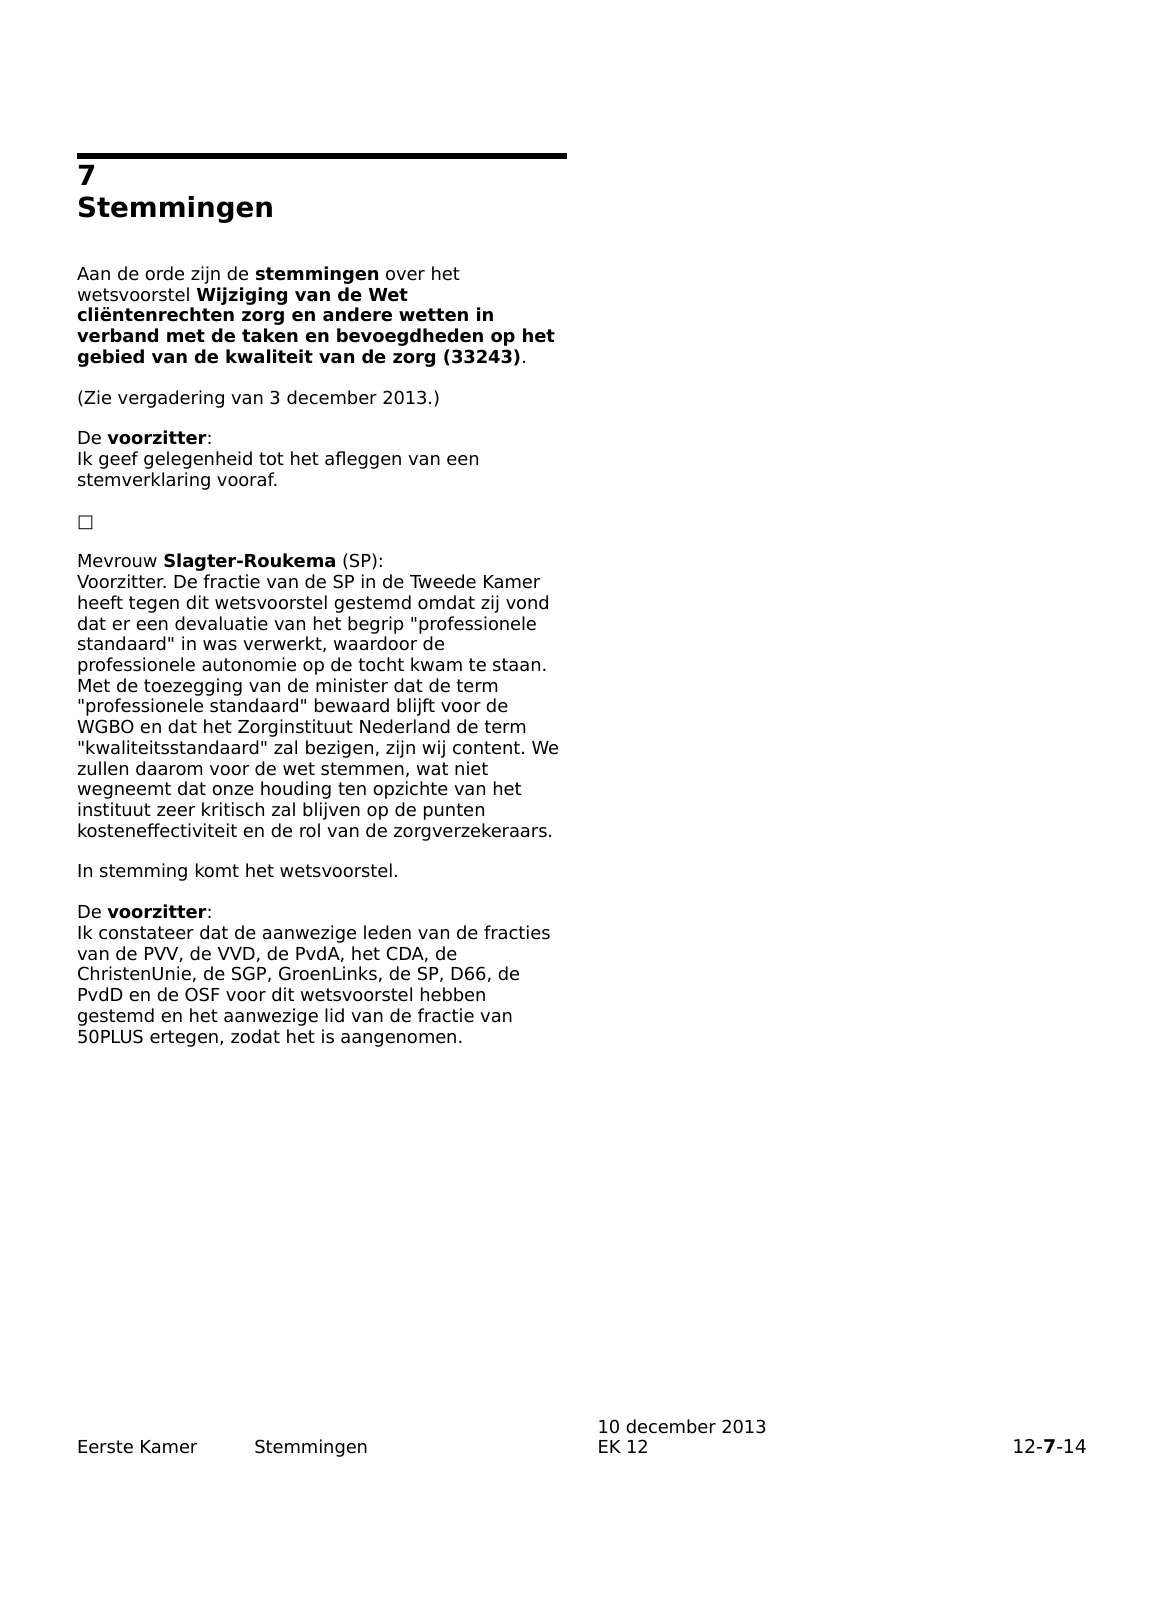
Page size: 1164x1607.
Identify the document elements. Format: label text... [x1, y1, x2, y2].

text □ [77, 510, 567, 531]
text De voorzitter: [77, 428, 567, 449]
text In stemming komt het wetsvoorstel. [77, 861, 567, 882]
text Ik geef gelegenheid tot het afleggen van een stemverklaring vooraf. [77, 449, 567, 490]
title 7 Stemmingen [77, 159, 567, 224]
text Voorzitter. De fractie van de SP in de Tweede Kamer heeft tegen dit wetsvoorstel gestemd omdat zij vond dat er een devaluatie van het begrip "professionele standaard" in was verwerkt, waardoor de professionele autonomie op de tocht kwam te staan. Met de toezegging van de minister dat de term "professionele standaard" bewaard blijft voor de WGBO en dat het Zorginstituut Nederland de term "kwaliteitsstandaard" zal bezigen, zijn wij content. We zullen daarom voor de wet stemmen, wat niet wegneemt dat onze houding ten opzichte van het instituut zeer kritisch zal blijven op de punten kosteneffectiviteit en de rol van de zorgverzekeraars. [77, 572, 567, 841]
text Aan de orde zijn de stemmingen over het wetsvoorstel Wijziging van de Wet cliëntenrechten zorg en andere wetten in verband met de taken en bevoegdheden op het gebied van de kwaliteit van de zorg (33243). [77, 264, 567, 367]
text (Zie vergadering van 3 december 2013.) [77, 387, 567, 408]
text Mevrouw Slagter-Roukema (SP): [77, 551, 567, 572]
text Ik constateer dat de aanwezige leden van de fracties van de PVV, de VVD, de PvdA, het CDA, de ChristenUnie, de SGP, GroenLinks, de SP, D66, de PvdD en de OSF voor dit wetsvoorstel hebben gestemd en het aanwezige lid van de fractie van 50PLUS ertegen, zodat het is aangenomen. [77, 923, 567, 1047]
text De voorzitter: [77, 902, 567, 923]
